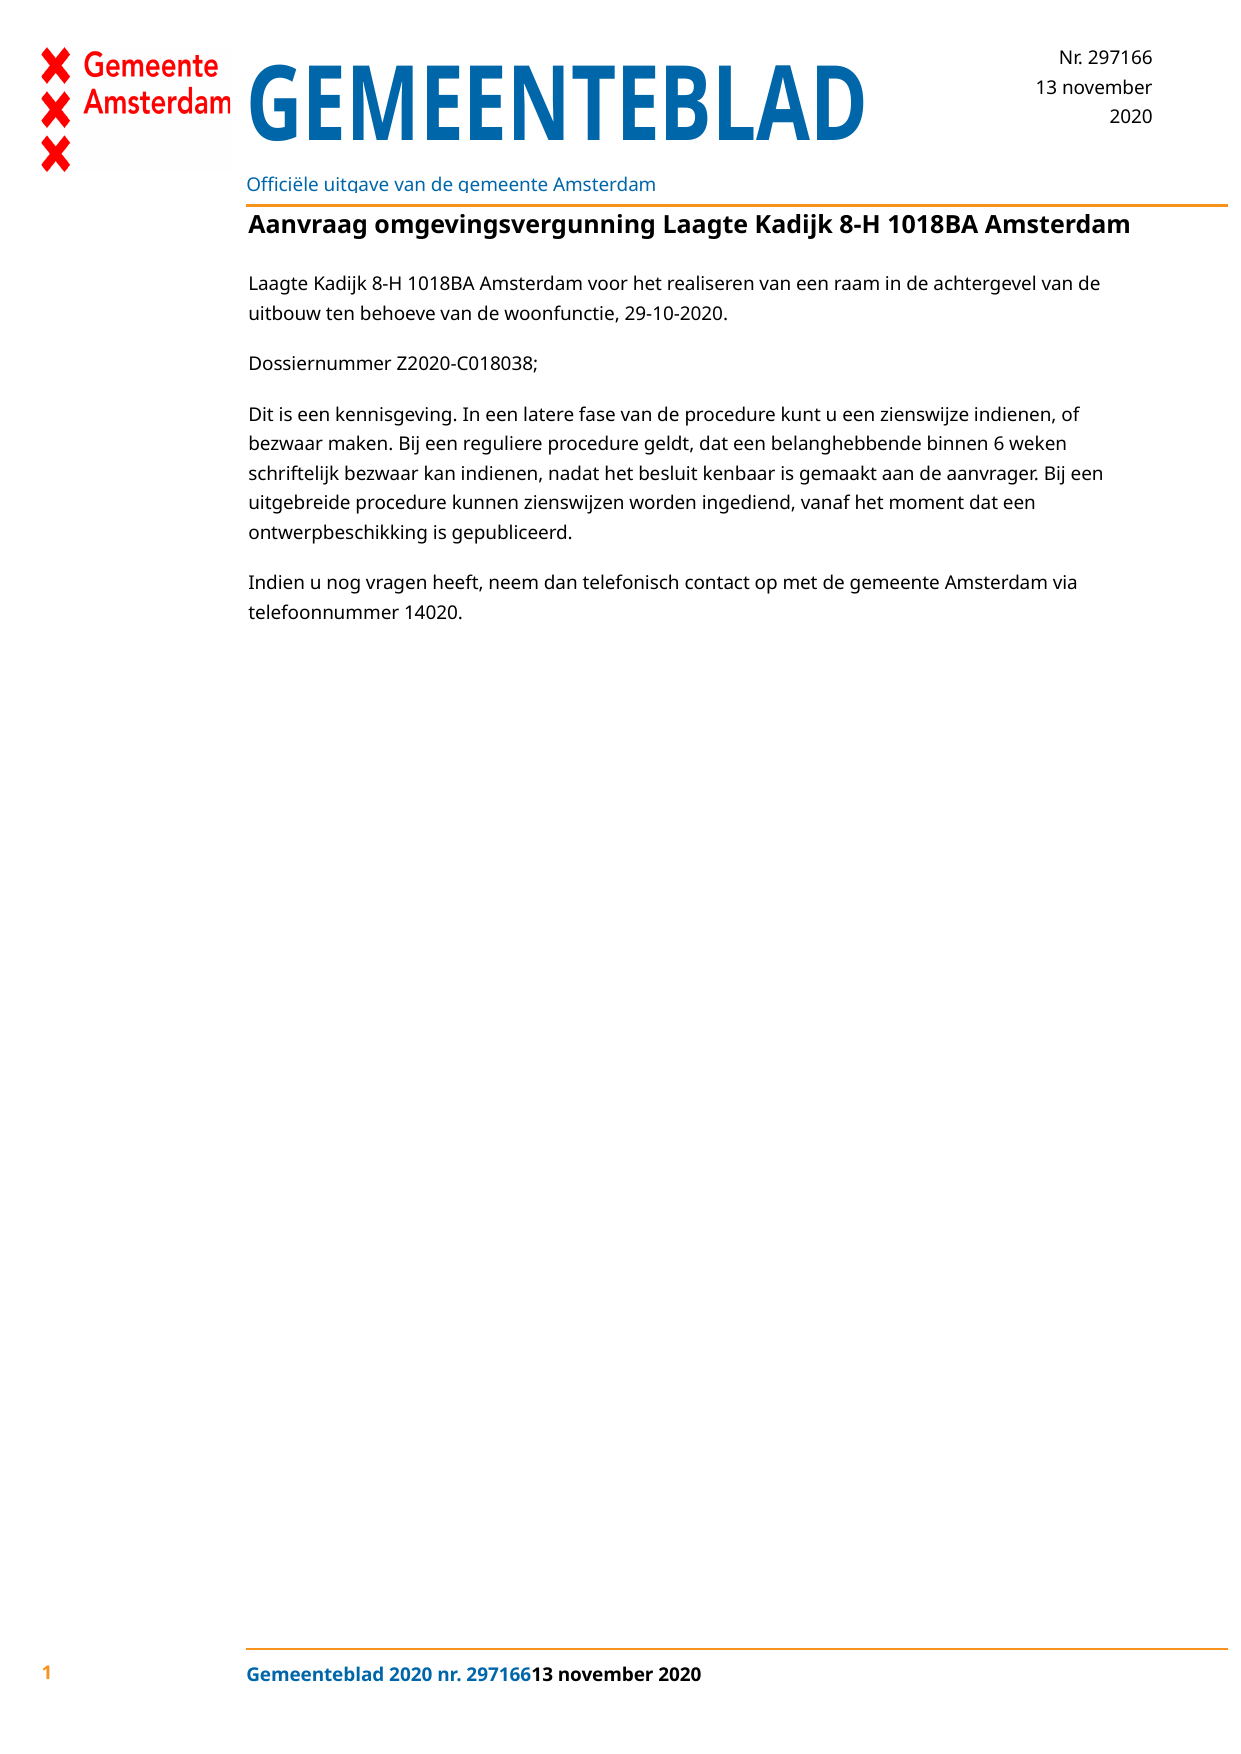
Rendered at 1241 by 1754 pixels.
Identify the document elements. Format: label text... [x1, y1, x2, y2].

text Laagte Kadijk 8-H 1018BA Amsterdam voor het realiseren van een raam in de achtergevel van de uitbouw ten behoeve van de woonfunctie, 29-10-2020. [248, 270, 1152, 326]
text Dossiernummer Z2020-C018038; [248, 350, 1152, 376]
text Dit is een kennisgeving. In een latere fase van de procedure kunt u een zienswijze indienen, of bezwaar maken. Bij een reguliere procedure geldt, dat een belanghebbende binnen 6 weken schriftelijk bezwaar kan indienen, nadat het besluit kenbaar is gemaakt aan de aanvrager. Bij een uitgebreide procedure kunnen zienswijzen worden ingediend, vanaf het moment dat een ontwerpbeschikking is gepubliceerd. [248, 401, 1152, 545]
text Aanvraag omgevingsvergunning Laagte Kadijk 8-H 1018BA Amsterdam [248, 207, 1152, 241]
picture [41, 47, 231, 172]
text Indien u nog vragen heeft, neem dan telefonisch contact op met de gemeente Amsterdam via telefoonnummer 14020. [248, 569, 1152, 625]
